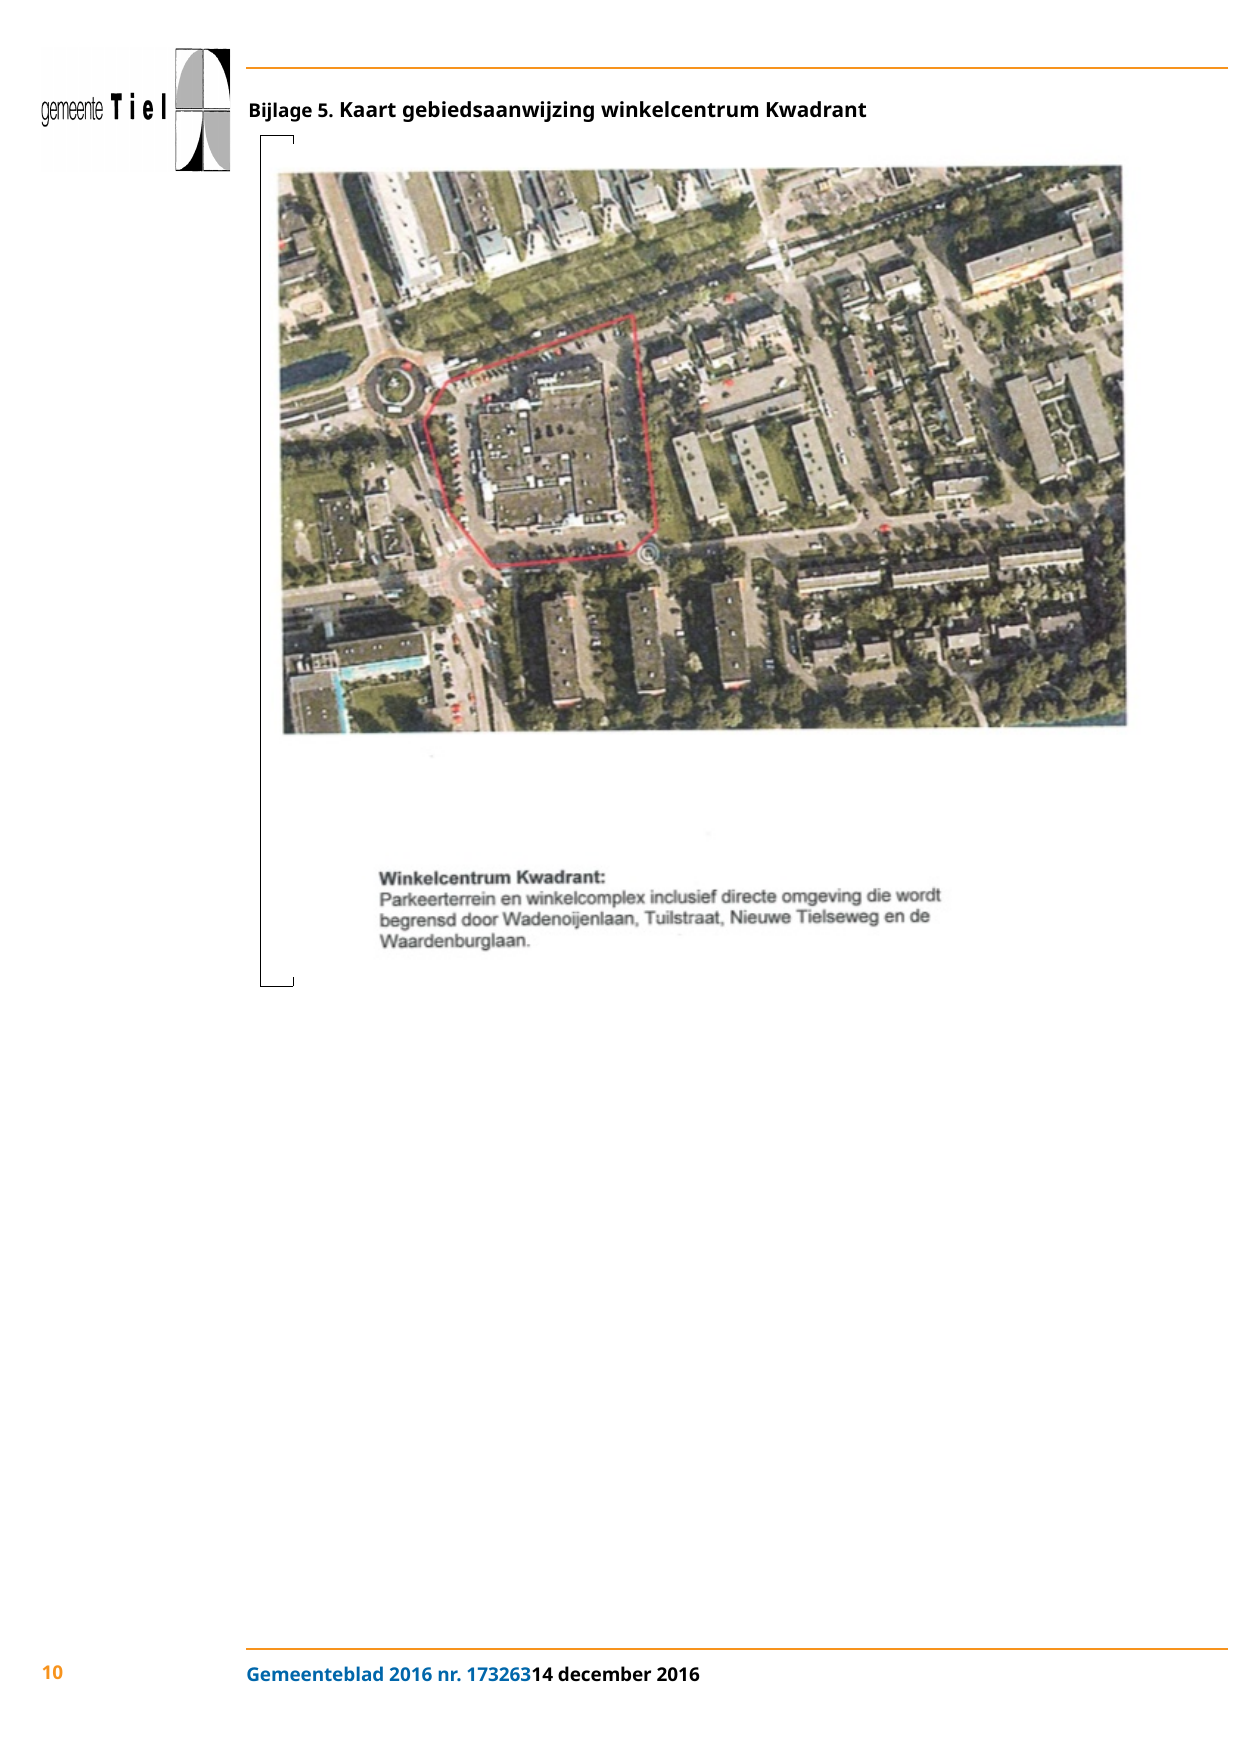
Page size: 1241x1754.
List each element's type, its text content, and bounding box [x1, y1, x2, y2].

picture [41, 47, 231, 172]
text Bijlage 5. Kaart gebiedsaanwijzing winkelcentrum Kwadrant [248, 95, 1152, 123]
picture [268, 144, 1155, 977]
